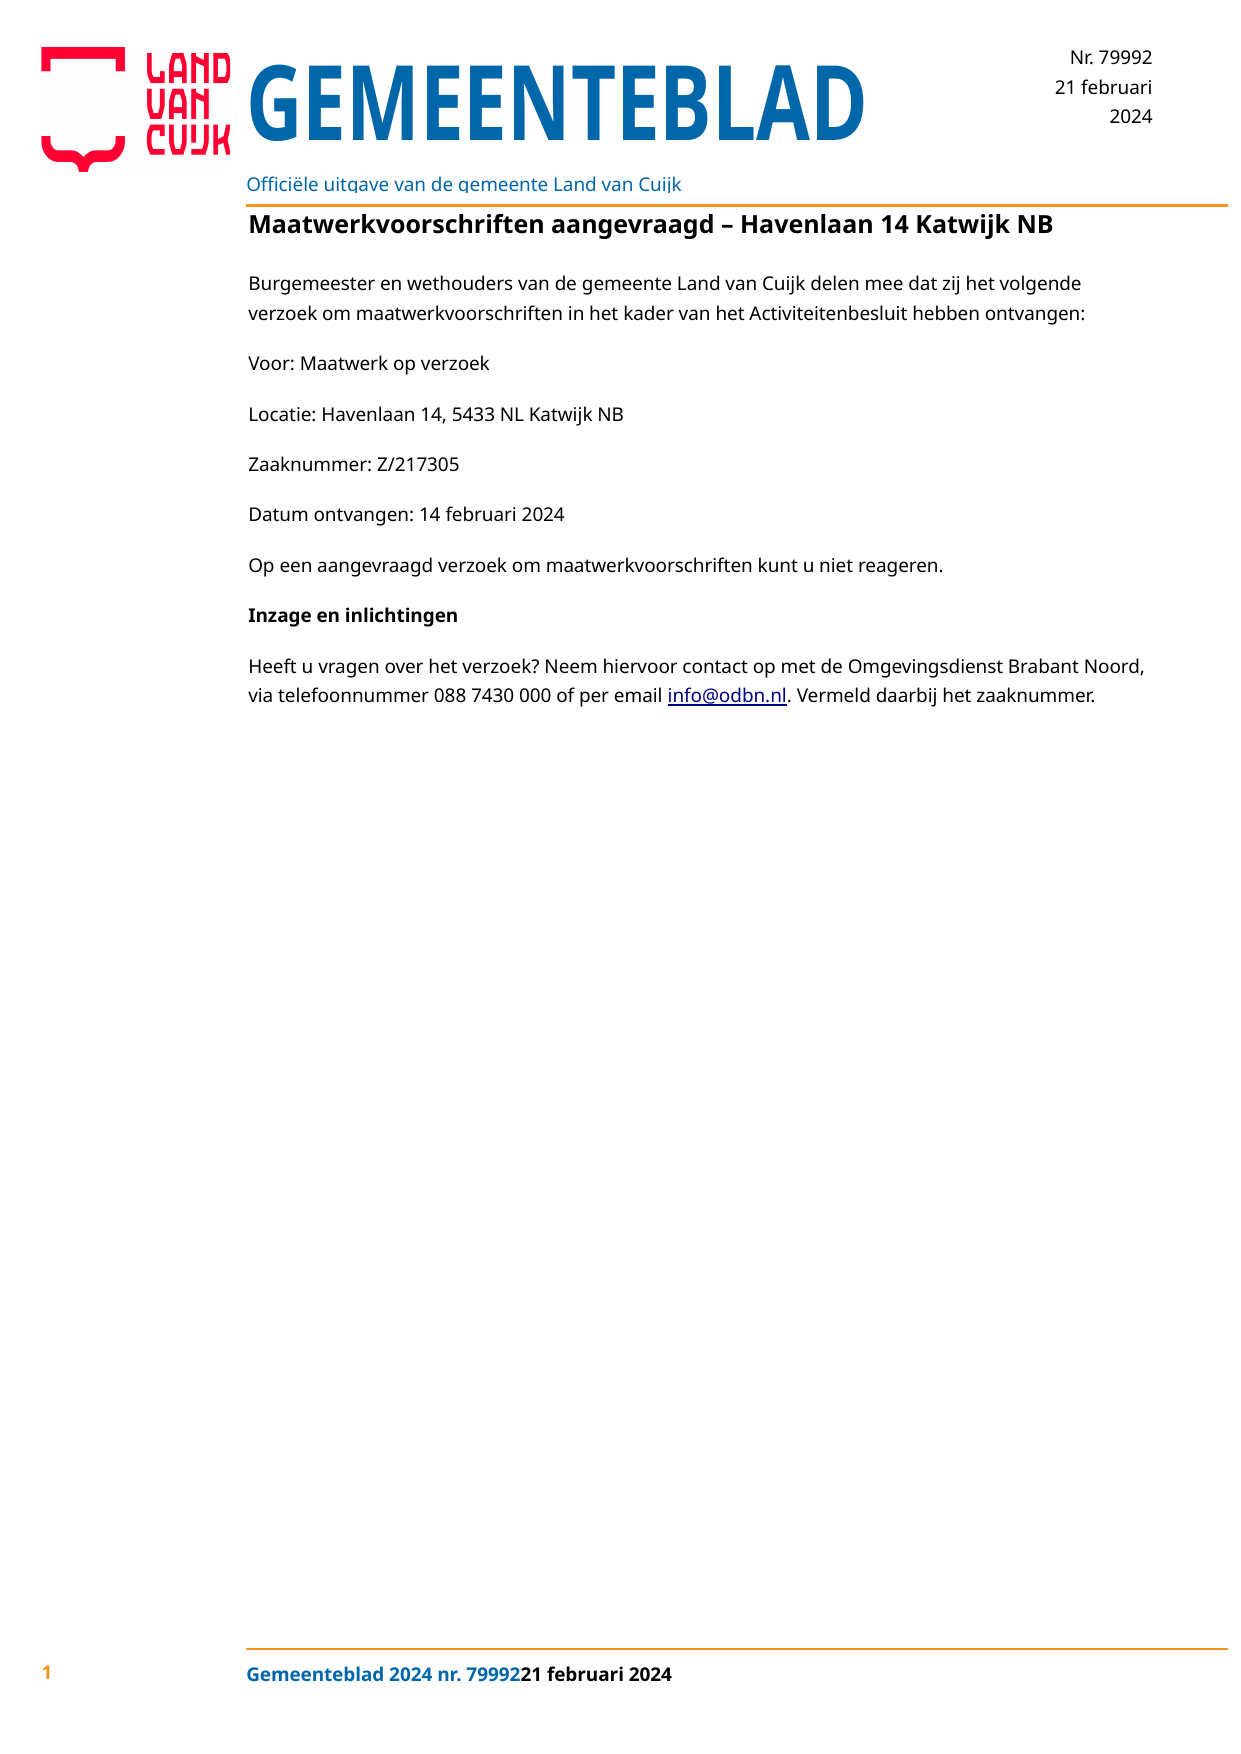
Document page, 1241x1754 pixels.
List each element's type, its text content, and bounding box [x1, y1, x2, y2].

text Locatie: Havenlaan 14, 5433 NL Katwijk NB [248, 401, 1152, 426]
text Voor: Maatwerk op verzoek [248, 350, 1152, 376]
picture [41, 47, 231, 172]
text Burgemeester en wethouders van de gemeente Land van Cuijk delen mee dat zij het volgende verzoek om maatwerkvoorschriften in het kader van het Activiteitenbesluit hebben ontvangen: [248, 270, 1152, 326]
text Op een aangevraagd verzoek om maatwerkvoorschriften kunt u niet reageren. [248, 552, 1152, 578]
text Zaaknummer: Z/217305 [248, 451, 1152, 477]
text Inzage en inlichtingen [248, 602, 1152, 628]
text Maatwerkvoorschriften aangevraagd – Havenlaan 14 Katwijk NB [248, 207, 1152, 241]
text Datum ontvangen: 14 februari 2024 [248, 502, 1152, 527]
text Heeft u vragen over het verzoek? Neem hiervoor contact op met de Omgevingsdienst Brabant Noord, via telefoonnummer 088 7430 000 of per email info@odbn.nl. Vermeld daarbij het zaaknummer. [248, 653, 1152, 708]
